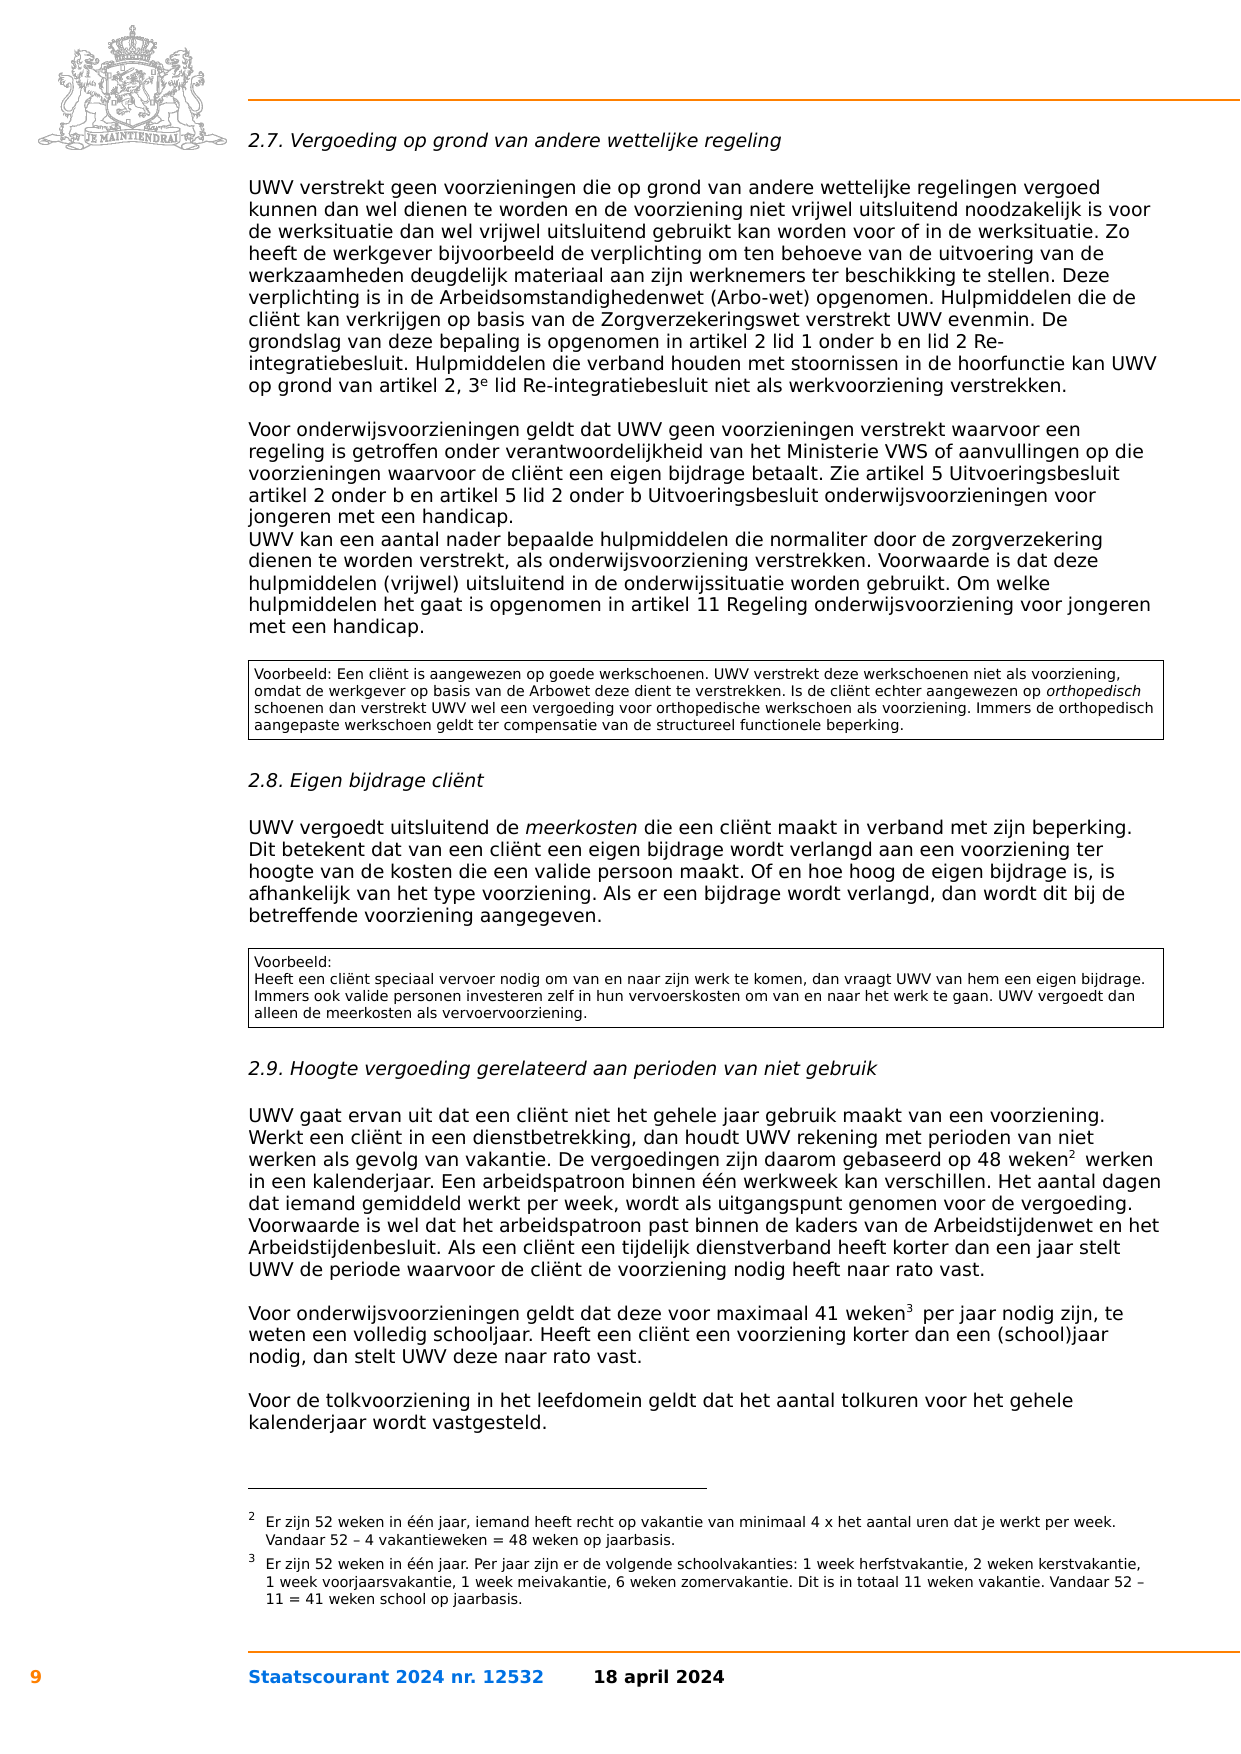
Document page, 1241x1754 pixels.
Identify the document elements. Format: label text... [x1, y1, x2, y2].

text Voor de tolkvoorziening in het leefdomein geldt dat het aantal tolkuren voor het gehele kalenderjaar wordt vastgesteld. [248, 1390, 1163, 1434]
text UWV gaat ervan uit dat een cliënt niet het gehele jaar gebruik maakt van een voorziening. Werkt een cliënt in een dienstbetrekking, dan houdt UWV rekening met perioden van niet werken als gevolg van vakantie. De vergoedingen zijn daarom gebaseerd op 48 weken werken in een kalenderjaar. Een arbeidspatroon binnen één werkweek kan verschillen. Het aantal dagen dat iemand gemiddeld werkt per week, wordt als uitgangspunt genomen voor de vergoeding. Voorwaarde is wel dat het arbeidspatroon past binnen de kaders van de Arbeidstijdenwet en het Arbeidstijdenbesluit. Als een cliënt een tijdelijk dienstverband heeft korter dan een jaar stelt UWV de periode waarvoor de cliënt de voorziening nodig heeft naar rato vast. [248, 1105, 1163, 1281]
picture [38, 25, 227, 150]
text Voor onderwijsvoorzieningen geldt dat UWV geen voorzieningen verstrekt waarvoor een regeling is getroffen onder verantwoordelijkheid van het Ministerie VWS of aanvullingen op die voorzieningen waarvoor de cliënt een eigen bijdrage betaalt. Zie artikel 5 Uitvoeringsbesluit artikel 2 onder b en artikel 5 lid 2 onder b Uitvoeringsbesluit onderwijsvoorzieningen voor jongeren met een handicap. [248, 418, 1163, 528]
text Voor onderwijsvoorzieningen geldt dat deze voor maximaal 41 weken per jaar nodig zijn, te weten een volledig schooljaar. Heeft een cliënt een voorziening korter dan een (school)jaar nodig, dan stelt UWV deze naar rato vast. [248, 1302, 1163, 1368]
text Er zijn 52 weken in één jaar, iemand heeft recht op vakantie van minimaal 4 x het aantal uren dat je werkt per week. Vandaar 52 – 4 vakantieweken = 48 weken op jaarbasis. [248, 1510, 1163, 1549]
table_header Voorbeeld: Heeft een cliënt speciaal vervoer nodig om van en naar zijn werk te komen, dan vraagt UWV van hem een eigen bijdrage. Immers ook valide personen investeren zelf in hun vervoerskosten om van en naar het werk te gaan. UWV vergoedt dan alleen de meerkosten als vervoervoorziening. [249, 949, 1163, 1027]
text Er zijn 52 weken in één jaar. Per jaar zijn er de volgende schoolvakanties: 1 week herfstvakantie, 2 weken kerstvakantie, 1 week voorjaarsvakantie, 1 week meivakantie, 6 weken zomervakantie. Dit is in totaal 11 weken vakantie. Vandaar 52 – 11 = 41 weken school op jaarbasis. [248, 1552, 1163, 1608]
table_header Voorbeeld: Een cliënt is aangewezen op goede werkschoenen. UWV verstrekt deze werkschoenen niet als voorziening, omdat de werkgever op basis van de Arbowet deze dient te verstrekken. Is de cliënt echter aangewezen op orthopedisch schoenen dan verstrekt UWV wel een vergoeding voor orthopedische werkschoen als voorziening. Immers de orthopedisch aangepaste werkschoen geldt ter compensatie van de structureel functionele beperking. [249, 661, 1163, 738]
text UWV verstrekt geen voorzieningen die op grond van andere wettelijke regelingen vergoed kunnen dan wel dienen te worden en de voorziening niet vrijwel uitsluitend noodzakelijk is voor de werksituatie dan wel vrijwel uitsluitend gebruikt kan worden voor of in de werksituatie. Zo heeft de werkgever bijvoorbeeld de verplichting om ten behoeve van de uitvoering van de werkzaamheden deugdelijk materiaal aan zijn werknemers ter beschikking te stellen. Deze verplichting is in de Arbeidsomstandighedenwet (Arbo-wet) opgenomen. Hulpmiddelen die de cliënt kan verkrijgen op basis van de Zorgverzekeringswet verstrekt UWV evenmin. De grondslag van deze bepaling is opgenomen in artikel 2 lid 1 onder b en lid 2 Re-integratiebesluit. Hulpmiddelen die verband houden met stoornissen in de hoorfunctie kan UWV op grond van artikel 2, 3e lid Re-integratiebesluit niet als werkvoorziening verstrekken. [248, 177, 1163, 397]
subtitle 2.8. Eigen bijdrage cliënt [248, 769, 1163, 792]
subtitle 2.7. Vergoeding op grond van andere wettelijke regeling [248, 130, 1163, 152]
text UWV kan een aantal nader bepaalde hulpmiddelen die normaliter door de zorgverzekering dienen te worden verstrekt, als onderwijsvoorziening verstrekken. Voorwaarde is dat deze hulpmiddelen (vrijwel) uitsluitend in de onderwijssituatie worden gebruikt. Om welke hulpmiddelen het gaat is opgenomen in artikel 11 Regeling onderwijsvoorziening voor jongeren met een handicap. [248, 528, 1163, 638]
text UWV vergoedt uitsluitend de meerkosten die een cliënt maakt in verband met zijn beperking. Dit betekent dat van een cliënt een eigen bijdrage wordt verlangd aan een voorziening ter hoogte van de kosten die een valide persoon maakt. Of en hoe hoog de eigen bijdrage is, is afhankelijk van het type voorziening. Als er een bijdrage wordt verlangd, dan wordt dit bij de betreffende voorziening aangegeven. [248, 817, 1163, 926]
subtitle 2.9. Hoogte vergoeding gerelateerd aan perioden van niet gebruik [248, 1058, 1163, 1080]
